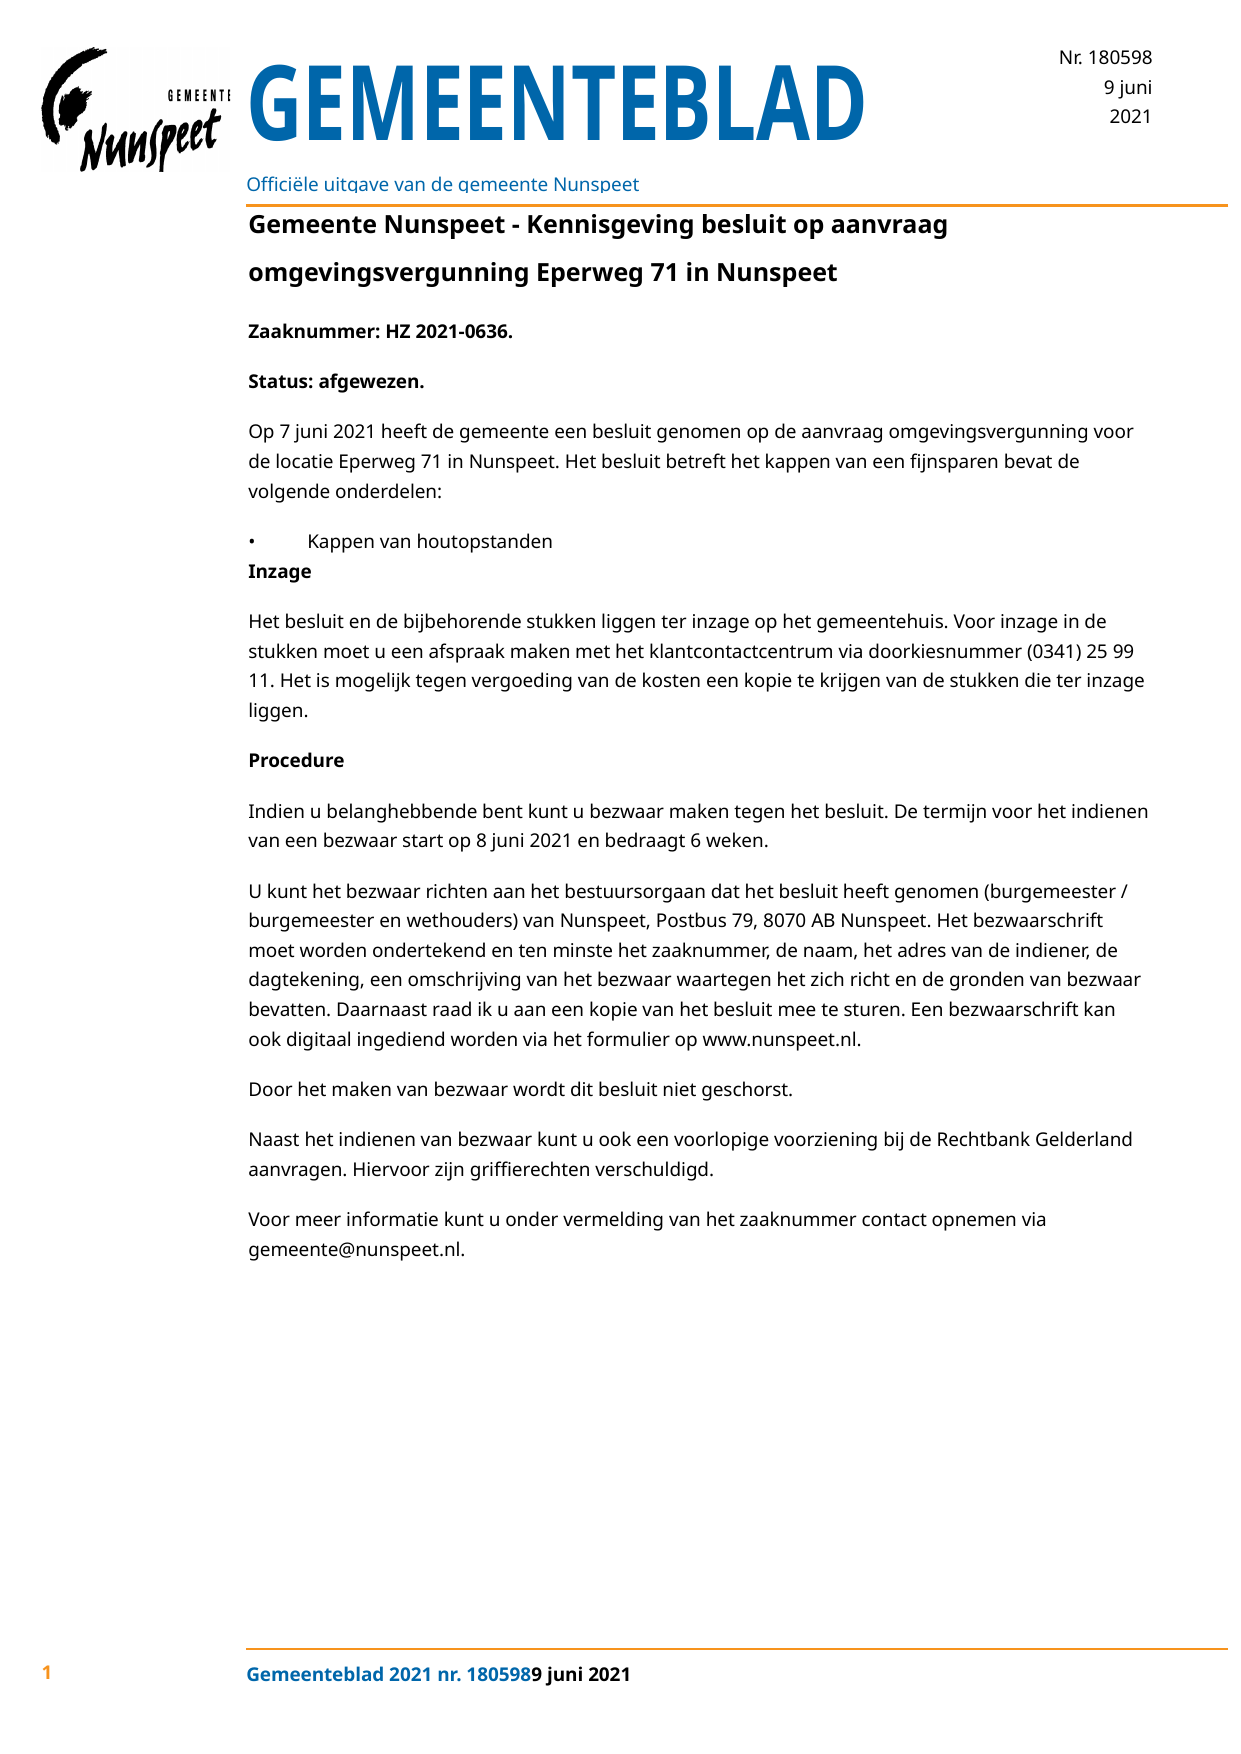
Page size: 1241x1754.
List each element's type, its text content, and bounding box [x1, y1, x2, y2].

text Op 7 juni 2021 heeft de gemeente een besluit genomen op de aanvraag omgevingsvergunning voor de locatie Eperweg 71 in Nunspeet. Het besluit betreft het kappen van een fijnsparen bevat de volgende onderdelen: [248, 419, 1152, 504]
text Zaaknummer: HZ 2021-0636. [248, 318, 1152, 344]
text Voor meer informatie kunt u onder vermelding van het zaaknummer contact opnemen via gemeente@nunspeet.nl. [248, 1207, 1152, 1262]
text Procedure [248, 747, 1152, 773]
text U kunt het bezwaar richten aan het bestuursorgaan dat het besluit heeft genomen (burgemeester / burgemeester en wethouders) van Nunspeet, Postbus 79, 8070 AB Nunspeet. Het bezwaarschrift moet worden ondertekend en ten minste het zaaknummer, de naam, het adres van de indiener, de dagtekening, een omschrijving van het bezwaar waartegen het zich richt en de gronden van bezwaar bevatten. Daarnaast raad ik u aan een kopie van het besluit mee te sturen. Een bezwaarschrift kan ook digitaal ingediend worden via het formulier op www.nunspeet.nl. [248, 878, 1152, 1052]
text Status: afgewezen. [248, 368, 1152, 394]
picture [41, 47, 231, 172]
text Gemeente Nunspeet - Kennisgeving besluit op aanvraag omgevingsvergunning Eperweg 71 in Nunspeet [248, 207, 1152, 288]
text Indien u belanghebbende bent kunt u bezwaar maken tegen het besluit. De termijn voor het indienen van een bezwaar start op 8 juni 2021 en bedraagt 6 weken. [248, 798, 1152, 853]
text Naast het indienen van bezwaar kunt u ook een voorlopige voorziening bij de Rechtbank Gelderland aanvragen. Hiervoor zijn griffierechten verschuldigd. [248, 1127, 1152, 1182]
text Inzage [248, 558, 1152, 584]
text Door het maken van bezwaar wordt dit besluit niet geschorst. [248, 1076, 1152, 1102]
text Het besluit en de bijbehorende stukken liggen ter inzage op het gemeentehuis. Voor inzage in de stukken moet u een afspraak maken met het klantcontactcentrum via doorkiesnummer (0341) 25 99 11. Het is mogelijk tegen vergoeding van de kosten een kopie te krijgen van de stukken die ter inzage liggen. [248, 608, 1152, 723]
list Kappen van houtopstanden [248, 528, 1152, 554]
